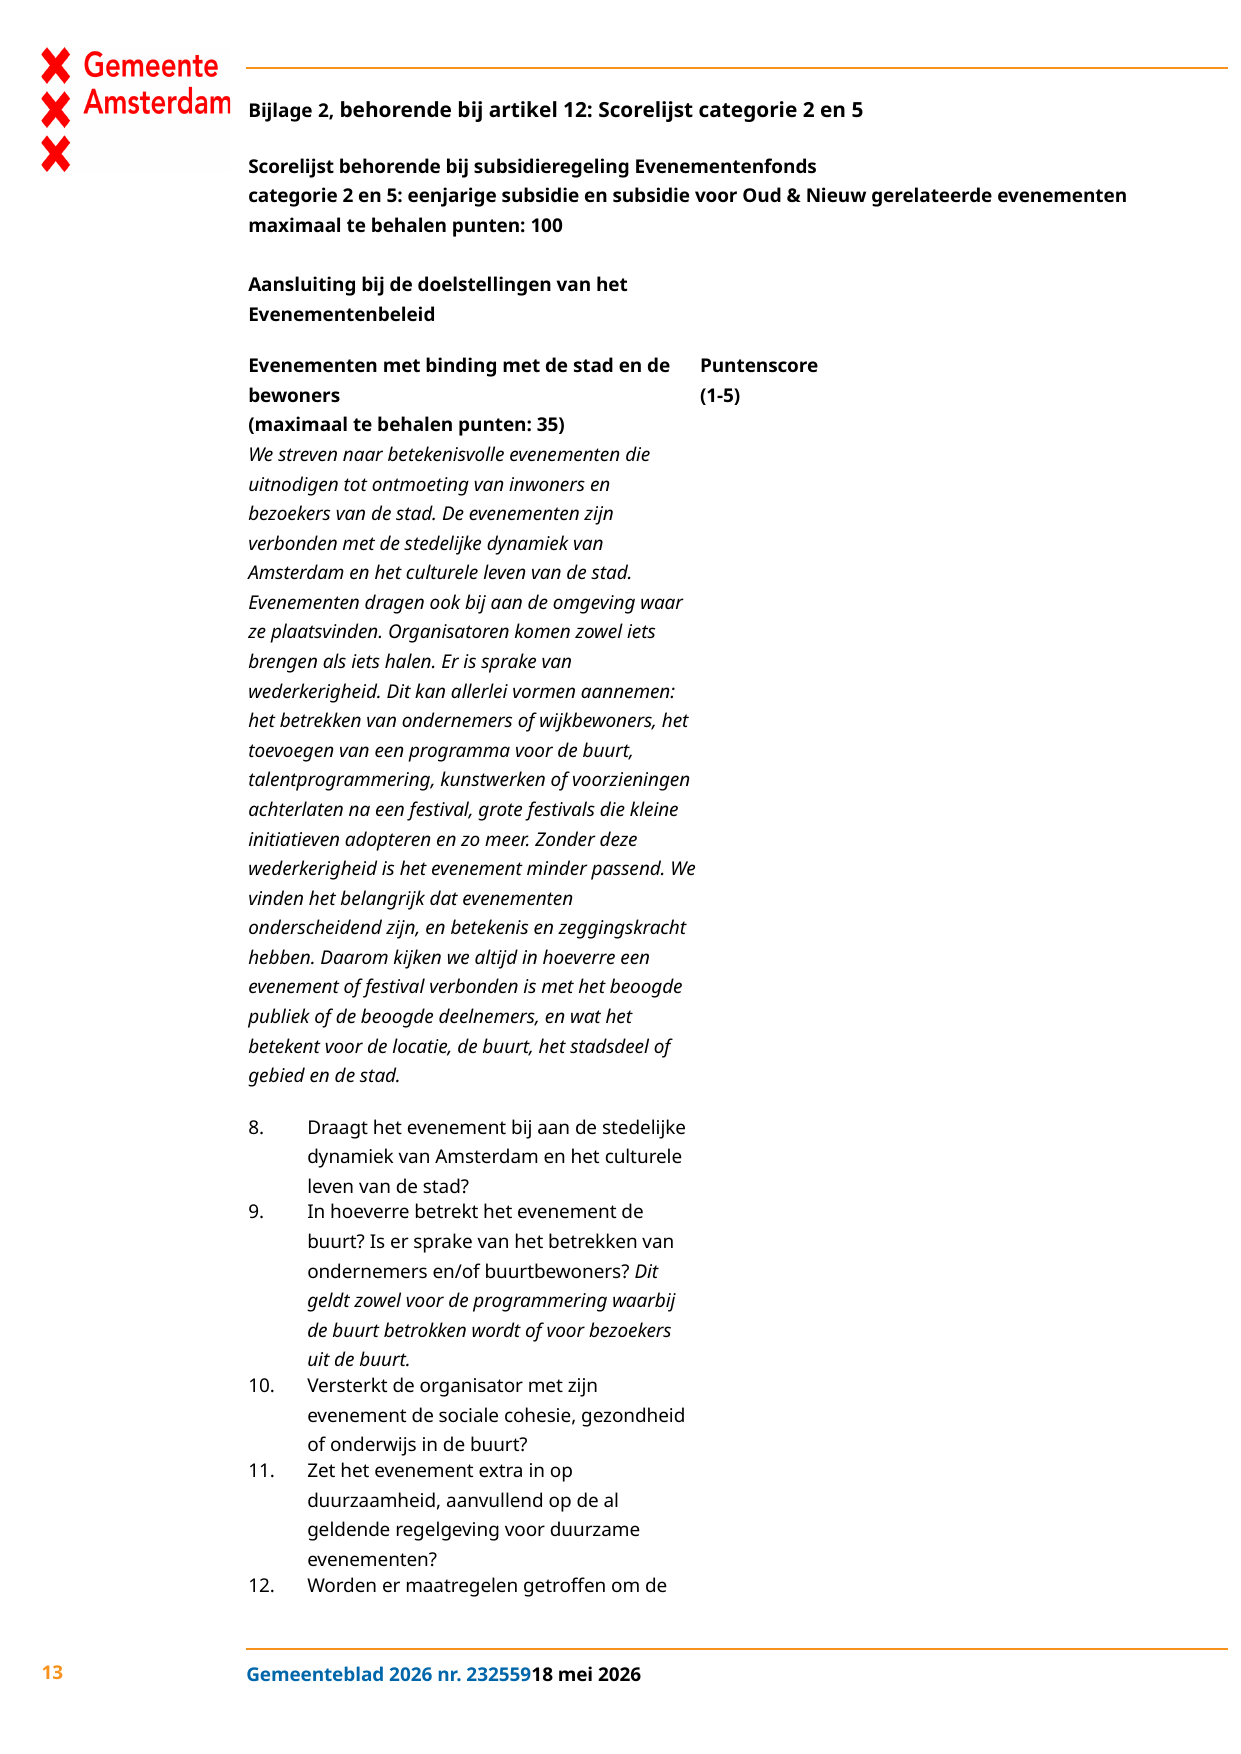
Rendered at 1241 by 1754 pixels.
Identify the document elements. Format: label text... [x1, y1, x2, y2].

picture [41, 47, 231, 172]
text maximaal te behalen punten: 100 [248, 212, 1152, 238]
table_cell Evenementen met binding met de stad en de bewoners (maximaal te behalen punten: 35) We streven naar betekenisvolle evenementen die uitnodigen tot ontmoeting van inwoners en bezoekers van de stad. De evenementen zijn verbonden met de stedelijke dynamiek van Amsterdam en het culturele leven van de stad. Evenementen dragen ook bij aan de omgeving waar ze plaatsvinden. Organisatoren komen zowel iets brengen als iets halen. Er is sprake van wederkerigheid. Dit kan allerlei vormen aannemen: het betrekken van ondernemers of wijkbewoners, het toevoegen van een programma voor de buurt, talentprogrammering, kunstwerken of voorzieningen achterlaten na een festival, grote festivals die kleine initiatieven adopteren en zo meer. Zonder deze wederkerigheid is het evenement minder passend. We vinden het belangrijk dat evenementen onderscheidend zijn, en betekenis en zeggingskracht hebben. Daarom kijken we altijd in hoeverre een evenement of festival verbonden is met het beoogde publiek of de beoogde deelnemers, en wat het betekent voor de locatie, de buurt, het stadsdeel of gebied en de stad. [248, 353, 700, 1088]
table_header Aansluiting bij de doelstellingen van het Evenementenbeleid [248, 271, 700, 327]
text Bijlage 2, behorende bij artikel 12: Scorelijst categorie 2 en 5 [248, 95, 1152, 123]
table_header [700, 271, 1152, 327]
table_cell [700, 1373, 1152, 1457]
table_cell Draagt het evenement bij aan de stedelijke dynamiek van Amsterdam en het culturele leven van de stad? [248, 1114, 700, 1199]
table_cell [700, 327, 1152, 352]
table_cell Versterkt de organisator met zijn evenement de sociale cohesie, gezondheid of onderwijs in de buurt? [248, 1373, 700, 1457]
table_cell [700, 1457, 1152, 1572]
table_cell [248, 1088, 1152, 1114]
table_cell Zet het evenement extra in op duurzaamheid, aanvullend op de al geldende regelgeving voor duurzame evenementen? [248, 1457, 700, 1572]
table_cell Puntenscore (1-5) [700, 353, 1152, 1088]
table_cell In hoeverre betrekt het evenement de buurt? Is er sprake van het betrekken van ondernemers en/of buurtbewoners? Dit geldt zowel voor de programmering waarbij de buurt betrokken wordt of voor bezoekers uit de buurt. [248, 1199, 700, 1372]
table_cell [700, 1572, 1152, 1597]
text categorie 2 en 5: eenjarige subsidie en subsidie voor Oud & Nieuw gerelateerde evenementen [248, 182, 1152, 208]
table_cell [700, 1114, 1152, 1199]
table_cell [700, 1199, 1152, 1372]
table_cell [248, 327, 700, 352]
table_cell Worden er maatregelen getroffen om de [248, 1572, 700, 1597]
text Scorelijst behorende bij subsidieregeling Evenementenfonds [248, 153, 1152, 179]
